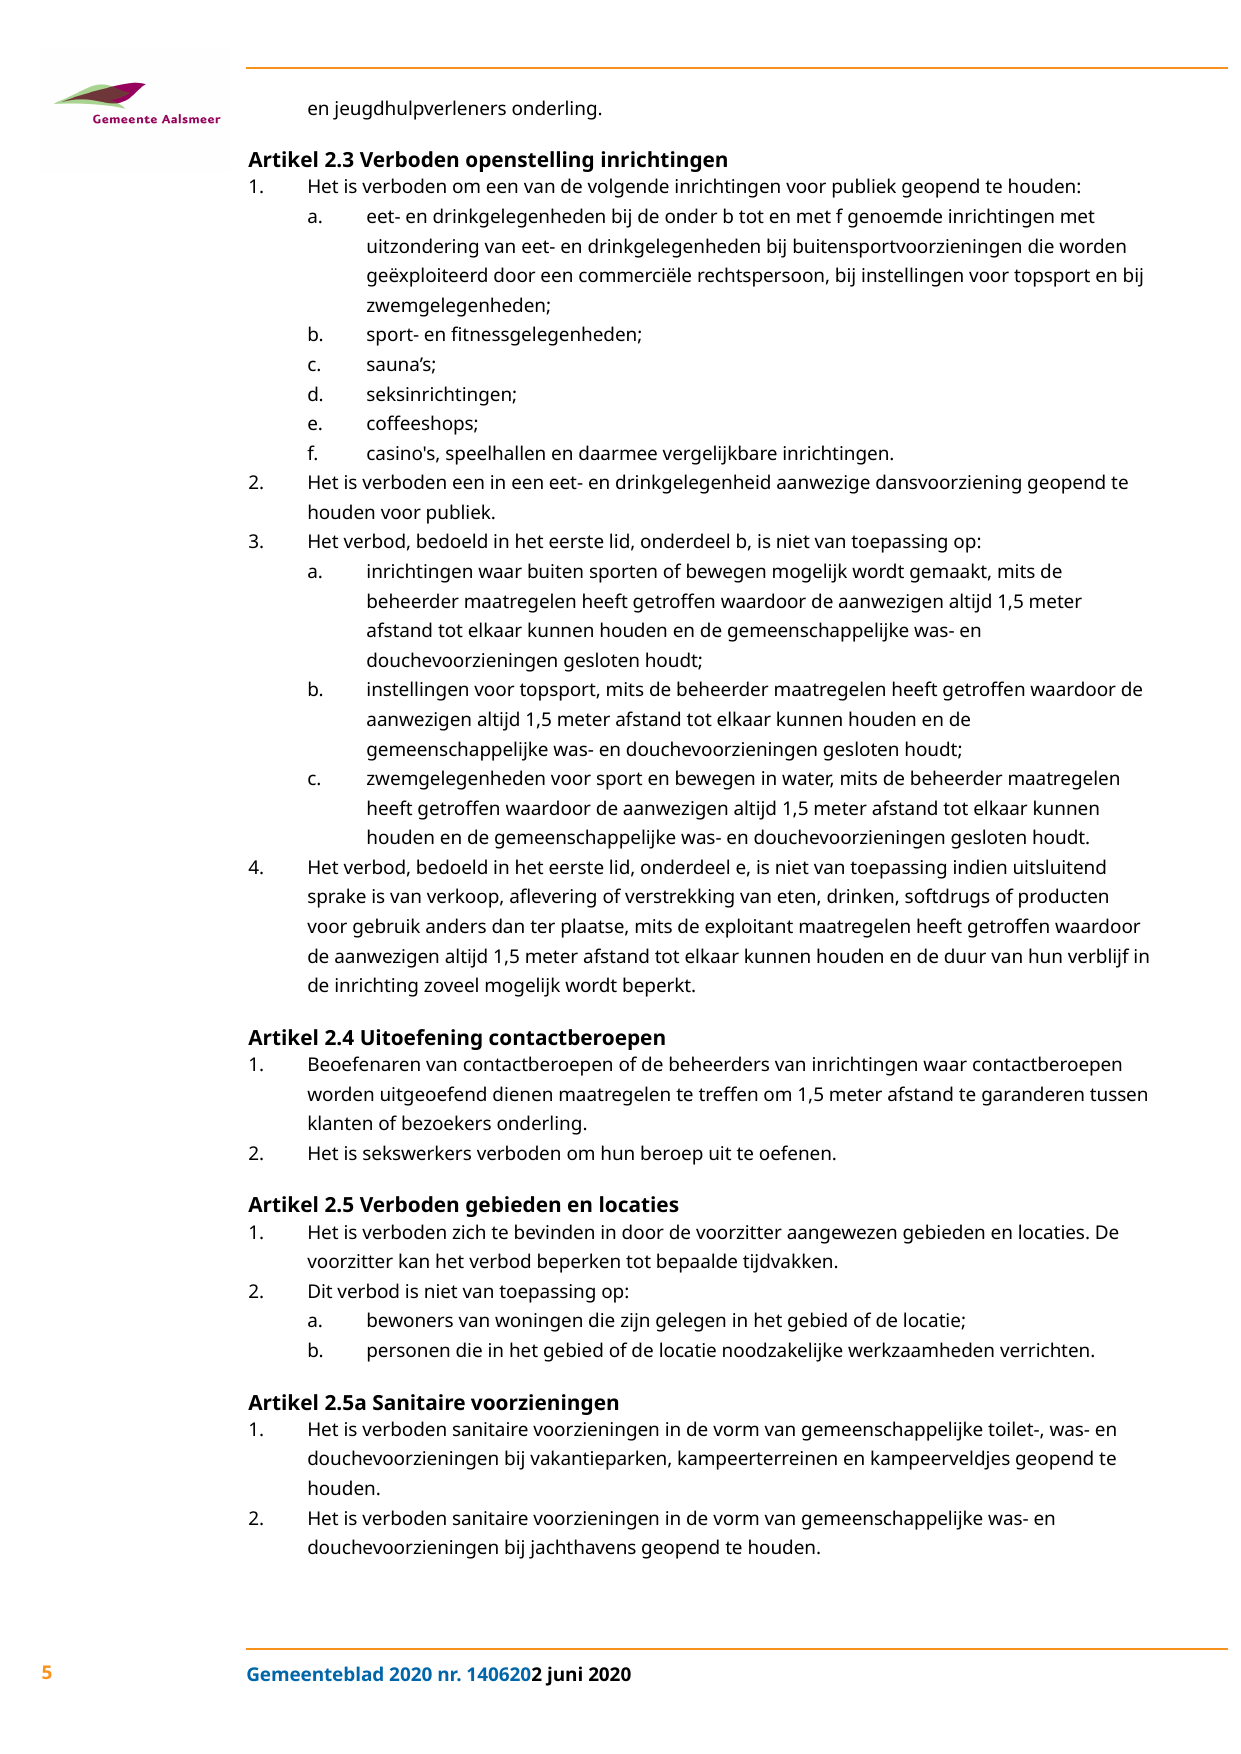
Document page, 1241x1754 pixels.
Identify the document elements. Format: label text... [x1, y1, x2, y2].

list en jeugdhulpverleners onderling. [248, 95, 1152, 121]
text Artikel 2.5a Sanitaire voorzieningen [248, 1388, 1152, 1416]
list Het is verboden sanitaire voorzieningen in de vorm van gemeenschappelijke toilet-, was- en douchevoorzieningen bij vakantieparken, kampeerterreinen en kampeerveldjes geopend te houden. [248, 1416, 1152, 1501]
list seksinrichtingen; [307, 381, 1152, 406]
text Artikel 2.5 Verboden gebieden en locaties [248, 1190, 1152, 1219]
picture [41, 47, 231, 172]
list instellingen voor topsport, mits de beheerder maatregelen heeft getroffen waardoor de aanwezigen altijd 1,5 meter afstand tot elkaar kunnen houden en de gemeenschappelijke was- en douchevoorzieningen gesloten houdt; [307, 677, 1152, 761]
list coffeeshops; [307, 410, 1152, 436]
list bewoners van woningen die zijn gelegen in het gebied of de locatie; [307, 1308, 1152, 1333]
list zwemgelegenheden voor sport en bewegen in water, mits de beheerder maatregelen heeft getroffen waardoor de aanwezigen altijd 1,5 meter afstand tot elkaar kunnen houden en de gemeenschappelijke was- en douchevoorzieningen gesloten houdt. [307, 765, 1152, 850]
list Het is verboden een in een eet- en drinkgelegenheid aanwezige dansvoorziening geopend te houden voor publiek. [248, 469, 1152, 525]
list Het is verboden om een van de volgende inrichtingen voor publiek geopend te houden: [248, 174, 1152, 199]
list sport- en fitnessgelegenheden; [307, 322, 1152, 347]
list Het is verboden zich te bevinden in door de voorzitter aangewezen gebieden en locaties. De voorzitter kan het verbod beperken tot bepaalde tijdvakken. [248, 1219, 1152, 1274]
text Artikel 2.3 Verboden openstelling inrichtingen [248, 145, 1152, 174]
list eet- en drinkgelegenheden bij de onder b tot en met f genoemde inrichtingen met uitzondering van eet- en drinkgelegenheden bij buitensportvoorzieningen die worden geëxploiteerd door een commerciële rechtspersoon, bij instellingen voor topsport en bij zwemgelegenheden; [307, 203, 1152, 318]
list inrichtingen waar buiten sporten of bewegen mogelijk wordt gemaakt, mits de beheerder maatregelen heeft getroffen waardoor de aanwezigen altijd 1,5 meter afstand tot elkaar kunnen houden en de gemeenschappelijke was- en douchevoorzieningen gesloten houdt; [307, 558, 1152, 673]
list Beoefenaren van contactberoepen of de beheerders van inrichtingen waar contactberoepen worden uitgeoefend dienen maatregelen te treffen om 1,5 meter afstand te garanderen tussen klanten of bezoekers onderling. [248, 1051, 1152, 1136]
list personen die in het gebied of de locatie noodzakelijke werkzaamheden verrichten. [307, 1337, 1152, 1363]
list sauna’s; [307, 351, 1152, 377]
text Artikel 2.4 Uitoefening contactberoepen [248, 1023, 1152, 1051]
list casino's, speelhallen en daarmee vergelijkbare inrichtingen. [307, 440, 1152, 466]
list Het is verboden sanitaire voorzieningen in de vorm van gemeenschappelijke was- en douchevoorzieningen bij jachthavens geopend te houden. [248, 1505, 1152, 1560]
list Het is sekswerkers verboden om hun beroep uit te oefenen. [248, 1140, 1152, 1166]
list Het verbod, bedoeld in het eerste lid, onderdeel b, is niet van toepassing op: [248, 529, 1152, 554]
list Het verbod, bedoeld in het eerste lid, onderdeel e, is niet van toepassing indien uitsluitend sprake is van verkoop, aflevering of verstrekking van eten, drinken, softdrugs of producten voor gebruik anders dan ter plaatse, mits de exploitant maatregelen heeft getroffen waardoor de aanwezigen altijd 1,5 meter afstand tot elkaar kunnen houden en de duur van hun verblijf in de inrichting zoveel mogelijk wordt beperkt. [248, 854, 1152, 998]
list Dit verbod is niet van toepassing op: [248, 1278, 1152, 1304]
